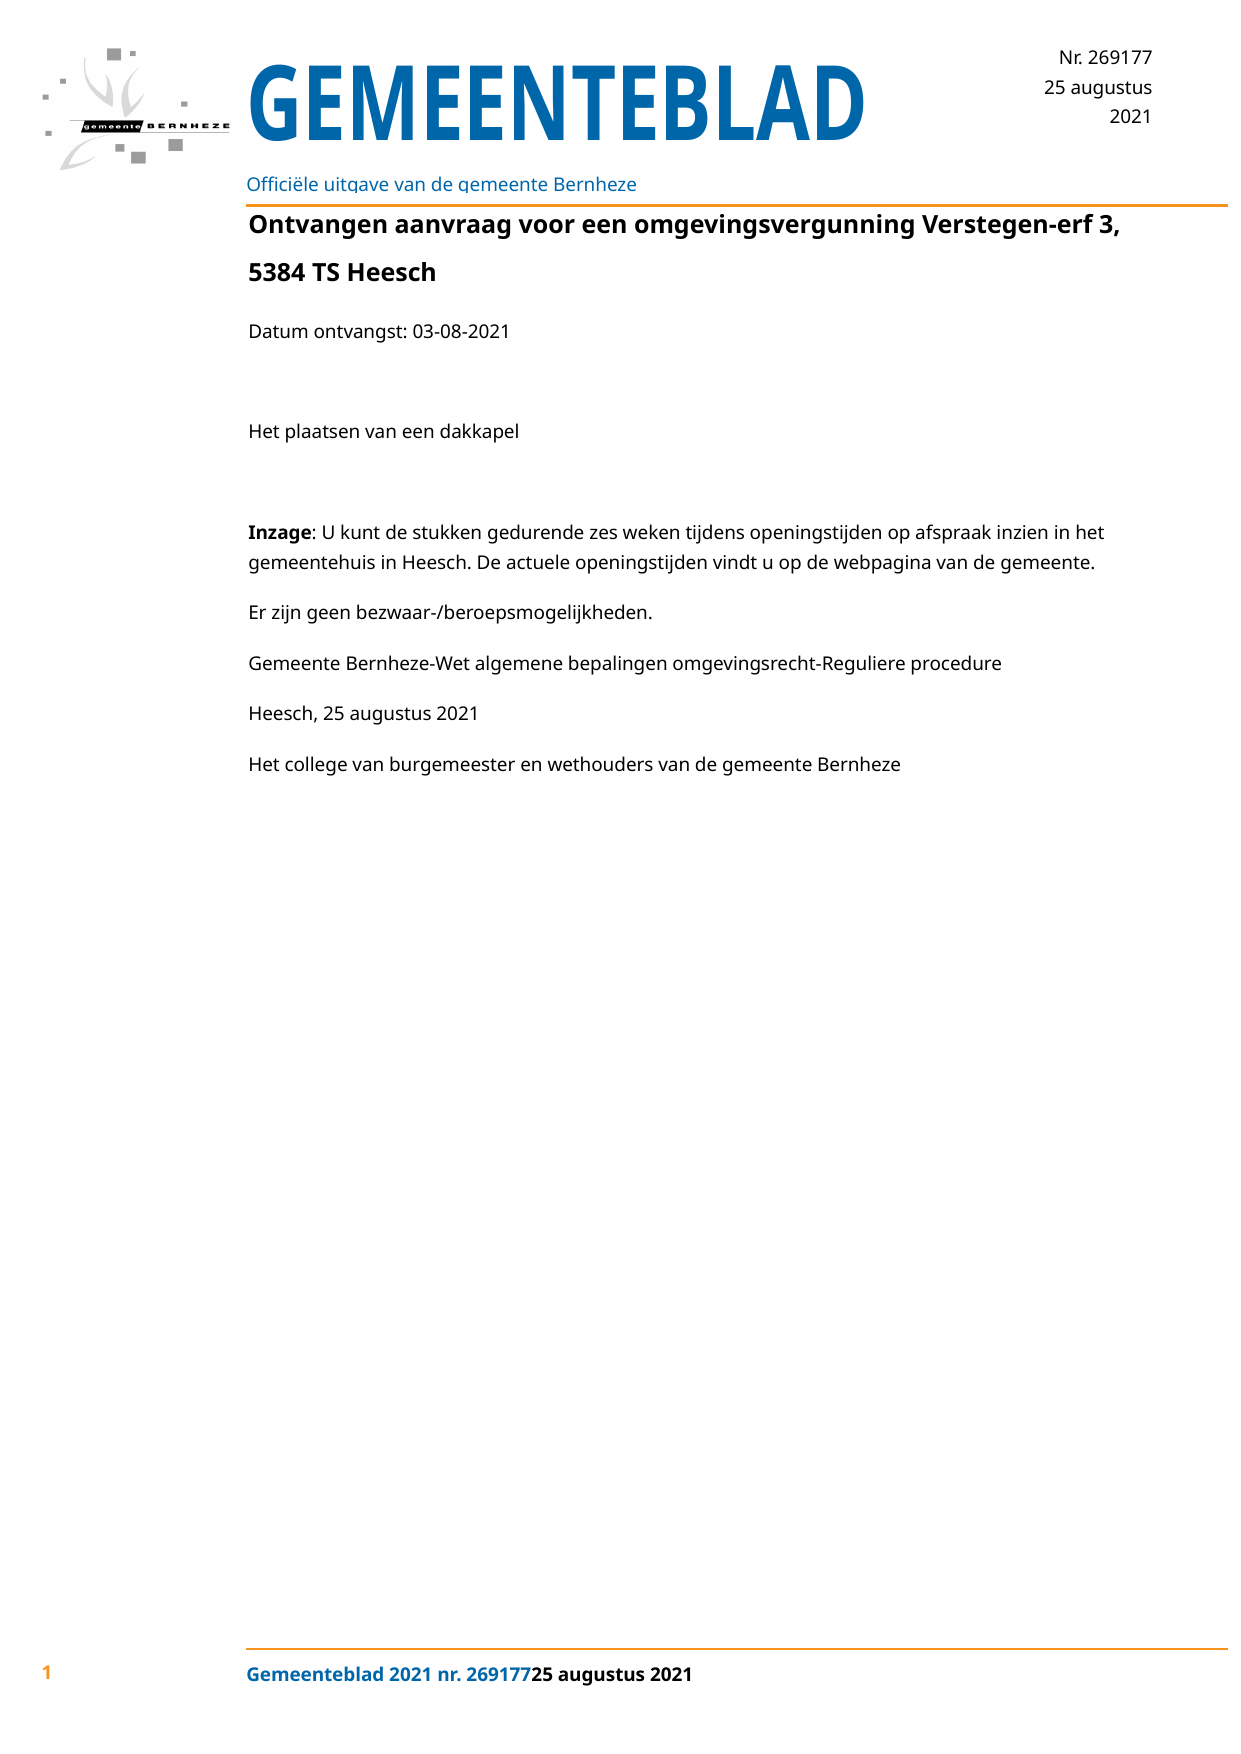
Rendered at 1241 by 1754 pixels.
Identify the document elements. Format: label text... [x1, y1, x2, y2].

text Het plaatsen van een dakkapel [248, 419, 1152, 444]
picture [41, 47, 231, 172]
text Het college van burgemeester en wethouders van de gemeente Bernheze [248, 751, 1152, 777]
text Er zijn geen bezwaar-/beroepsmogelijkheden. [248, 599, 1152, 625]
text Datum ontvangst: 03-08-2021 [248, 318, 1152, 344]
text Ontvangen aanvraag voor een omgevingsvergunning Verstegen-erf 3, 5384 TS Heesch [248, 207, 1152, 288]
text Gemeente Bernheze-Wet algemene bepalingen omgevingsrecht-Reguliere procedure [248, 650, 1152, 676]
text Inzage: U kunt de stukken gedurende zes weken tijdens openingstijden op afspraak inzien in het gemeentehuis in Heesch. De actuele openingstijden vindt u op de webpagina van de gemeente. [248, 519, 1152, 575]
text Heesch, 25 augustus 2021 [248, 700, 1152, 726]
